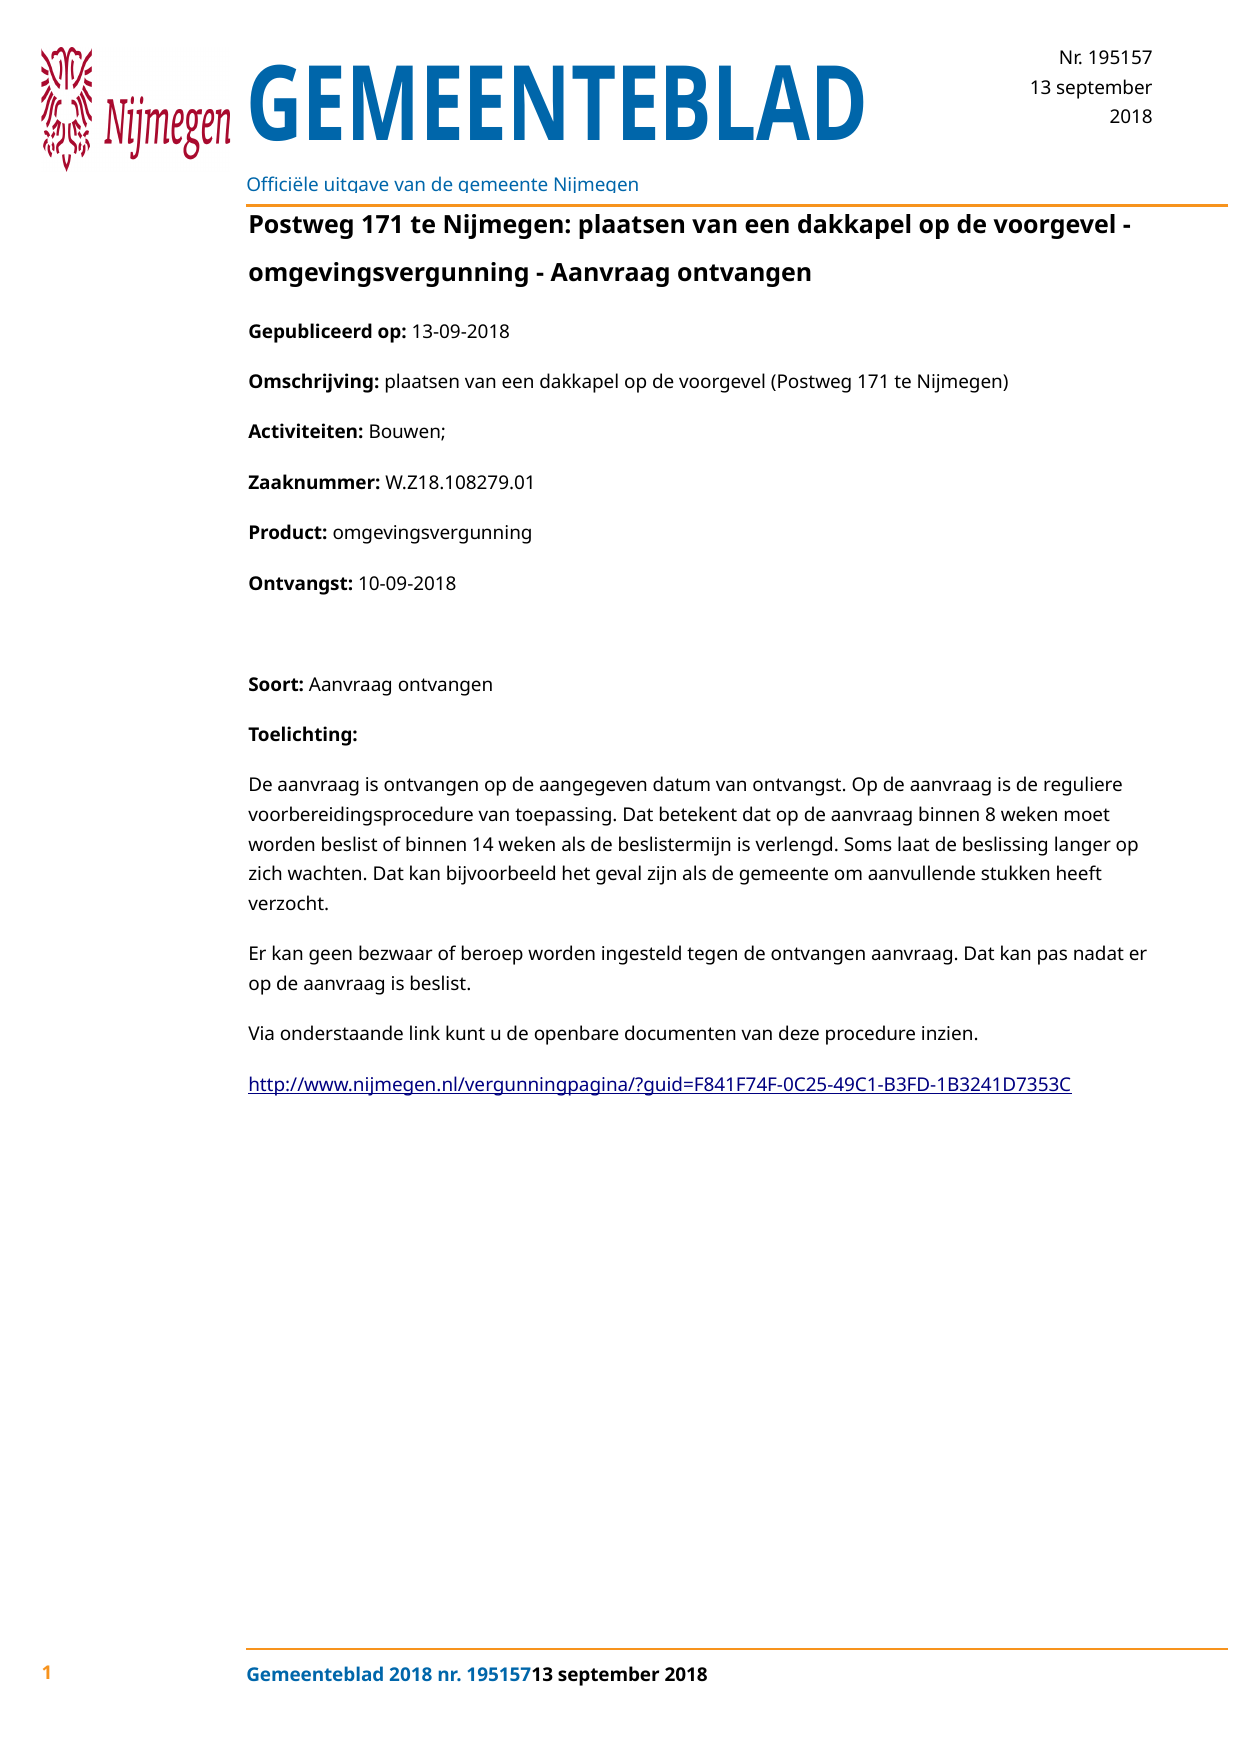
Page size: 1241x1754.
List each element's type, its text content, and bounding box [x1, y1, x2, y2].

text Toelichting: [248, 721, 1152, 747]
text Omschrijving: plaatsen van een dakkapel op de voorgevel (Postweg 171 te Nijmegen) [248, 368, 1152, 394]
text http://www.nijmegen.nl/vergunningpagina/?guid=F841F74F-0C25-49C1-B3FD-1B3241D7353C [248, 1071, 1152, 1097]
picture [41, 47, 231, 172]
text Activiteiten: Bouwen; [248, 419, 1152, 444]
text Via onderstaande link kunt u de openbare documenten van deze procedure inzien. [248, 1020, 1152, 1046]
text Zaaknummer: W.Z18.108279.01 [248, 469, 1152, 495]
text Product: omgevingsvergunning [248, 519, 1152, 545]
text Postweg 171 te Nijmegen: plaatsen van een dakkapel op de voorgevel - omgevingsvergunning - Aanvraag ontvangen [248, 207, 1152, 288]
text Ontvangst: 10-09-2018 [248, 570, 1152, 596]
text Er kan geen bezwaar of beroep worden ingesteld tegen de ontvangen aanvraag. Dat kan pas nadat er op de aanvraag is beslist. [248, 940, 1152, 996]
text De aanvraag is ontvangen op de aangegeven datum van ontvangst. Op de aanvraag is de reguliere voorbereidingsprocedure van toepassing. Dat betekent dat op de aanvraag binnen 8 weken moet worden beslist of binnen 14 weken als de beslistermijn is verlengd. Soms laat de beslissing langer op zich wachten. Dat kan bijvoorbeeld het geval zijn als de gemeente om aanvullende stukken heeft verzocht. [248, 772, 1152, 916]
text Gepubliceerd op: 13-09-2018 [248, 318, 1152, 344]
text Soort: Aanvraag ontvangen [248, 671, 1152, 697]
